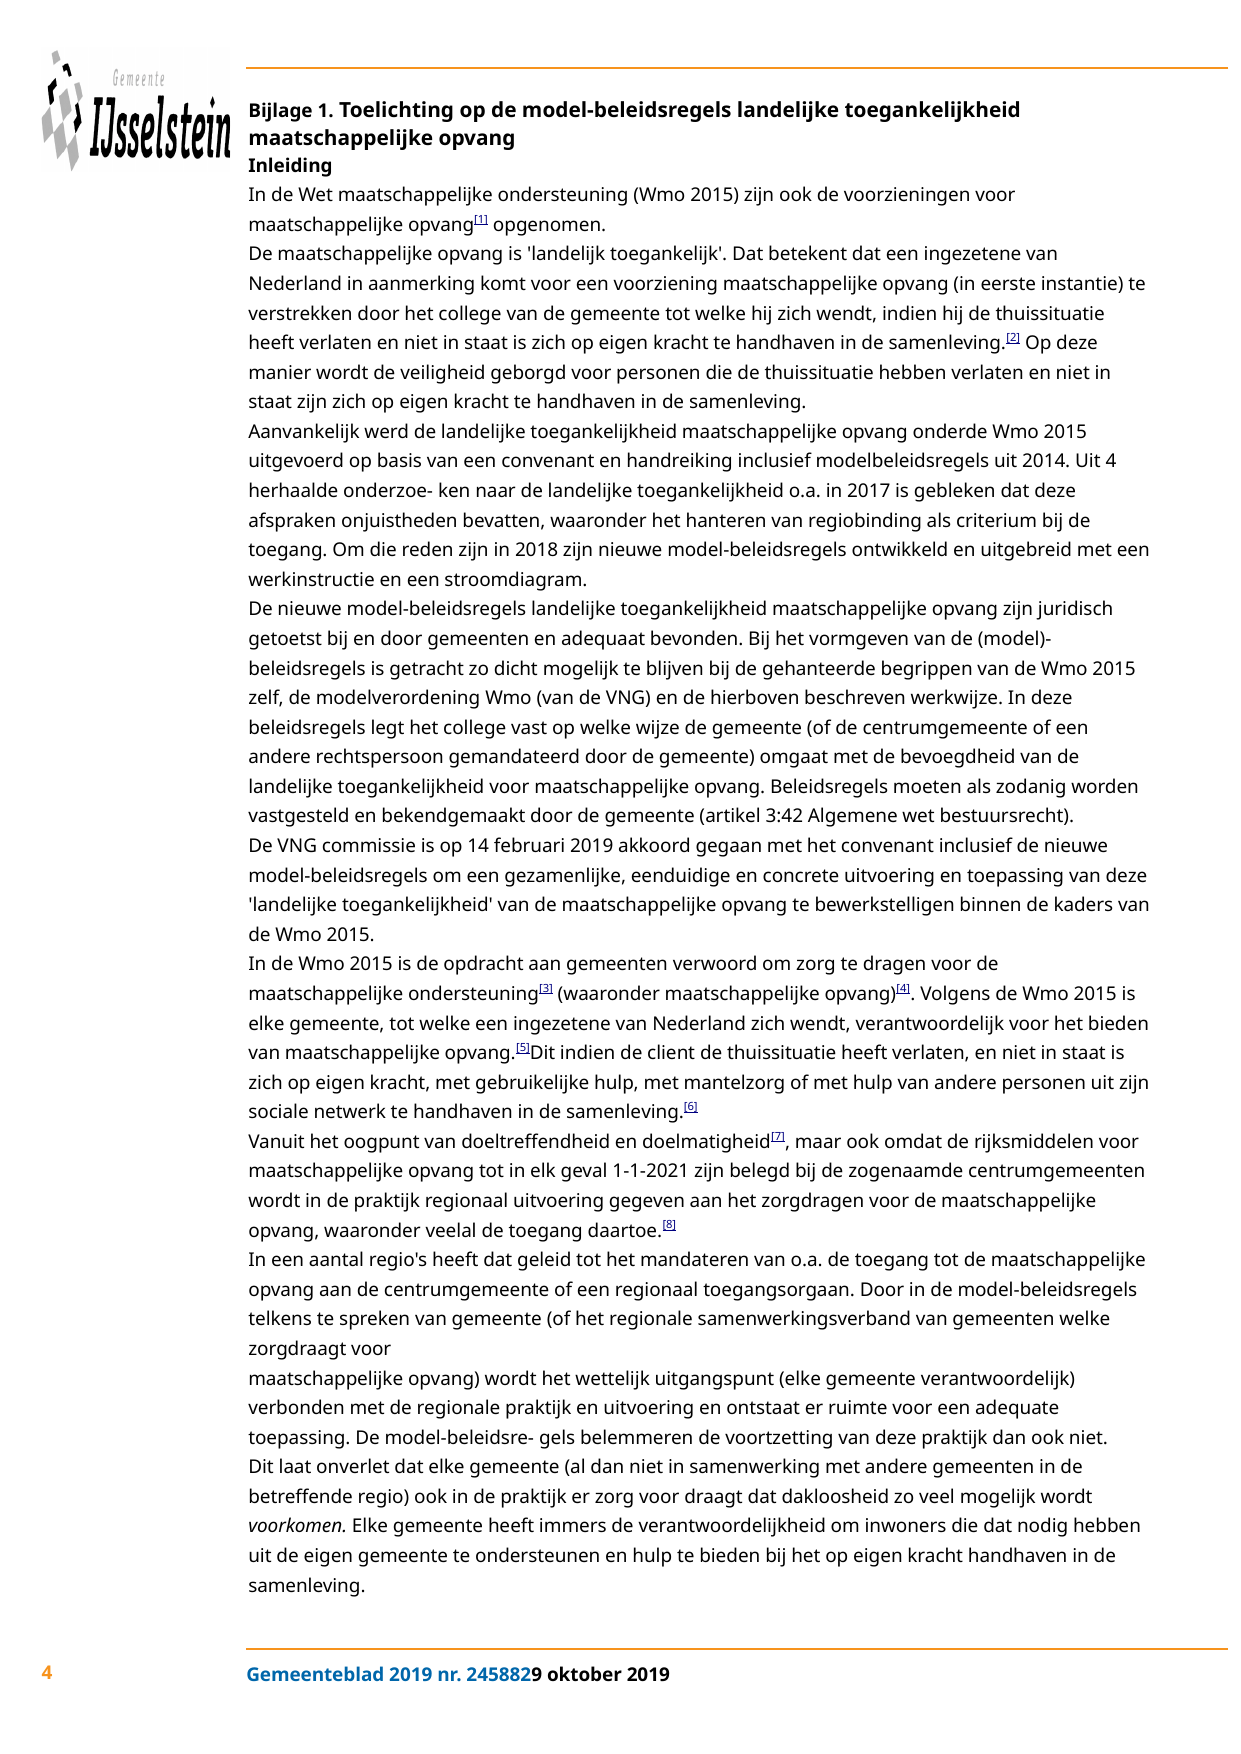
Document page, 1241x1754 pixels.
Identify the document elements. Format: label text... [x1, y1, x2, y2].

text In de Wmo 2015 is de opdracht aan gemeenten verwoord om zorg te dragen voor de maatschappelijke ondersteuning[3] (waaronder maatschappelijke opvang)[4]. Volgens de Wmo 2015 is elke gemeente, tot welke een ingezetene van Nederland zich wendt, verantwoordelijk voor het bieden van maatschappelijke opvang.[5]Dit indien de client de thuissituatie heeft verlaten, en niet in staat is zich op eigen kracht, met gebruikelijke hulp, met mantelzorg of met hulp van andere personen uit zijn sociale netwerk te handhaven in de samenle­ving.[6] [248, 951, 1152, 1124]
text maatschappelijke opvang) wordt het wettelijk uitgangspunt (elke gemeente verantwoordelijk) verbonden met de regionale praktijk en uitvoering en ontstaat er ruimte voor een adequate toepassing. De model-beleidsre- gels belemmeren de voortzetting van deze praktijk dan ook niet. [248, 1365, 1152, 1449]
text De maatschappelijke opvang is 'landelijk toegankelijk'. Dat betekent dat een ingezetene van Nederland in aanmerking komt voor een voorziening maatschappelijke opvang (in eerste instantie) te verstrekken door het college van de gemeente tot welke hij zich wendt, indien hij de thuissituatie heeft verlaten en niet in staat is zich op eigen kracht te handhaven in de samenleving.[2] Op deze manier wordt de veiligheid geborgd voor personen die de thuissituatie hebben verlaten en niet in staat zijn zich op eigen kracht te handhaven in de samenleving. [248, 241, 1152, 414]
text In de Wet maatschappelijke ondersteuning (Wmo 2015) zijn ook de voorzieningen voor maatschappelijke opvang[1] opgenomen. [248, 181, 1152, 237]
text Inleiding [248, 152, 1152, 177]
text De VNG commissie is op 14 februari 2019 akkoord gegaan met het convenant inclusief de nieuwe model-be­leidsregels om een gezamenlijke, eenduidige en concrete uitvoering en toepassing van deze 'landelijke toegankelijkheid' van de maatschappelijke opvang te bewerkstelligen binnen de kaders van de Wmo 2015. [248, 832, 1152, 947]
text Aanvankelijk werd de landelijke toegankelijkheid maatschappelijke opvang onderde Wmo 2015 uitgevoerd op basis van een convenant en handreiking inclusief modelbeleidsregels uit 2014. Uit 4 herhaalde onderzoe- ken naar de landelijke toegankelijkheid o.a. in 2017 is gebleken dat deze afspraken onjuistheden bevatten, waaronder het hanteren van regiobinding als criterium bij de toegang. Om die reden zijn in 2018 zijn nieuwe model-beleidsregels ontwikkeld en uitgebreid met een werkinstructie en een stroomdiagram. [248, 418, 1152, 592]
text Vanuit het oogpunt van doeltreffendheid en doelmatigheid[7], maar ook omdat de rijksmiddelen voor maatschappelijke opvang tot in elk geval 1-1-2021 zijn belegd bij de zogenaamde centrumgemeenten wordt in de praktijk regionaal uitvoering gegeven aan het zorgdragen voor de maatschappelijke opvang, waaronder veelal de toegang daartoe.[8] [248, 1128, 1152, 1242]
text In een aantal regio's heeft dat geleid tot het mandateren van o.a. de toegang tot de maatschappelijke opvang aan de centrumgemeente of een regionaal toegangsorgaan. Door in de model-beleidsregels telkens te spreken van gemeente (of het regionale samenwerkingsverband van gemeenten welke zorgdraagt voor [248, 1246, 1152, 1361]
text Bijlage 1. Toelichting op de model-beleidsregels landelijke toegankelijkheid maatschappelijke opvang [248, 95, 1152, 152]
picture [41, 47, 231, 172]
text De nieuwe model-beleidsregels landelijke toegankelijkheid maatschappelijke opvang zijn juridisch getoetst bij en door gemeenten en adequaat bevonden. Bij het vormgeven van de (model)-beleidsregels is getracht zo dicht mogelijk te blijven bij de gehanteerde begrippen van de Wmo 2015 zelf, de modelverordening Wmo (van de VNG) en de hierboven beschreven werkwijze. In deze beleidsregels legt het college vast op welke wijze de gemeente (of de centrumgemeente of een andere rechtspersoon gemandateerd door de gemeente) omgaat met de bevoegdheid van de landelijke toegankelijkheid voor maatschappelijke opvang. Beleidsregels moeten als zodanig worden vastgesteld en bekendgemaakt door de gemeente (artikel 3:42 Algemene wet bestuursrecht). [248, 596, 1152, 828]
text Dit laat onverlet dat elke gemeente (al dan niet in samenwerking met andere gemeenten in de betreffende regio) ook in de praktijk er zorg voor draagt dat dakloosheid zo veel mogelijk wordt voorkomen. Elke gemeente heeft immers de verantwoordelijkheid om inwoners die dat nodig hebben uit de eigen gemeente te ondersteunen en hulp te bieden bij het op eigen kracht handhaven in de samenleving. [248, 1453, 1152, 1597]
